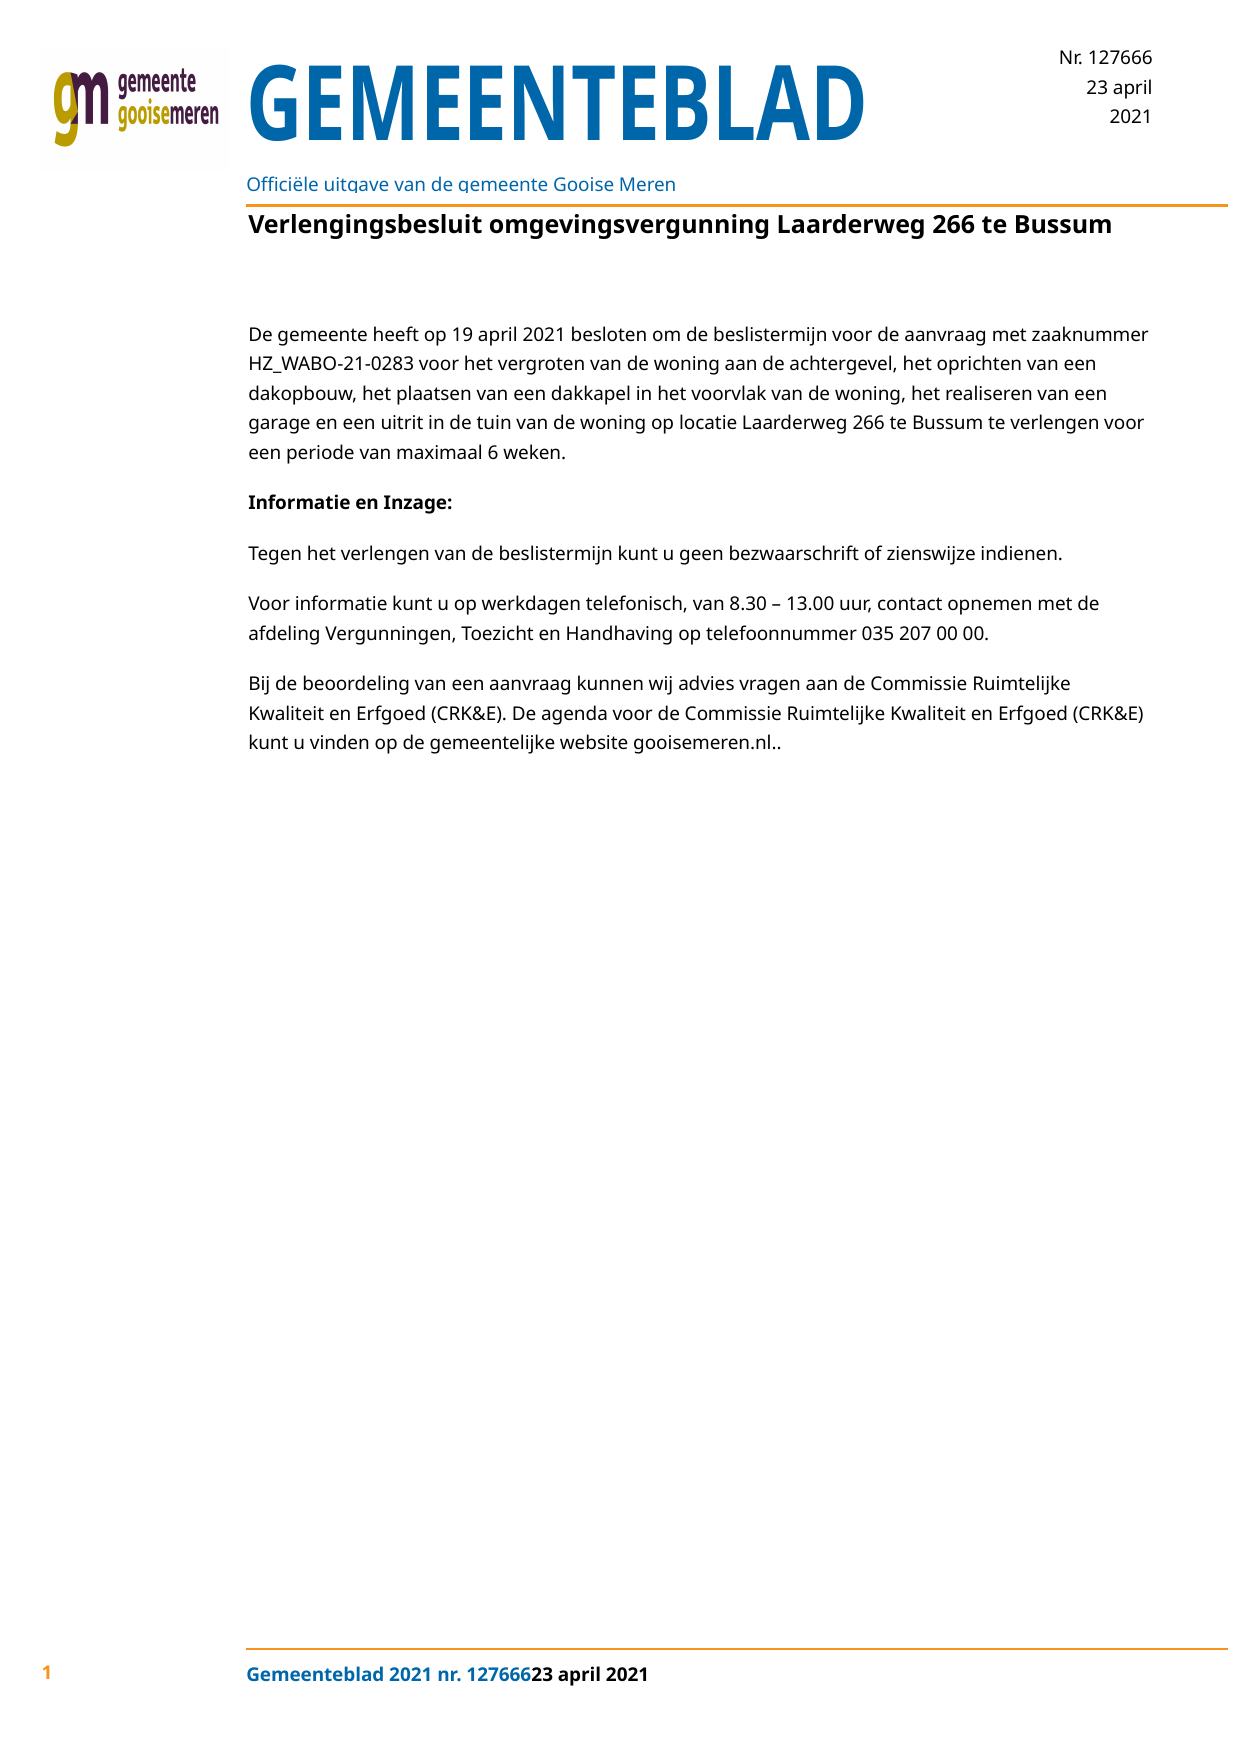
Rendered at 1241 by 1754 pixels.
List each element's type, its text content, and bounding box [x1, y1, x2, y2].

text De gemeente heeft op 19 april 2021 besloten om de beslistermijn voor de aanvraag met zaaknummer HZ_WABO-21-0283 voor het vergroten van de woning aan de achtergevel, het oprichten van een dakopbouw, het plaatsen van een dakkapel in het voorvlak van de woning, het realiseren van een garage en een uitrit in de tuin van de woning op locatie Laarderweg 266 te Bussum te verlengen voor een periode van maximaal 6 weken. [248, 321, 1152, 465]
text Verlengingsbesluit omgevingsvergunning Laarderweg 266 te Bussum [248, 207, 1152, 241]
text Informatie en Inzage: [248, 489, 1152, 515]
text Bij de beoordeling van een aanvraag kunnen wij advies vragen aan de Commissie Ruimtelijke Kwaliteit en Erfgoed (CRK&E). De agenda voor de Commissie Ruimtelijke Kwaliteit en Erfgoed (CRK&E) kunt u vinden op de gemeentelijke website gooisemeren.nl.. [248, 670, 1152, 755]
text Voor informatie kunt u op werkdagen telefonisch, van 8.30 – 13.00 uur, contact opnemen met de afdeling Vergunningen, Toezicht en Handhaving op telefoonnummer 035 207 00 00. [248, 590, 1152, 646]
text Tegen het verlengen van de beslistermijn kunt u geen bezwaarschrift of zienswijze indienen. [248, 540, 1152, 566]
picture [41, 47, 231, 172]
